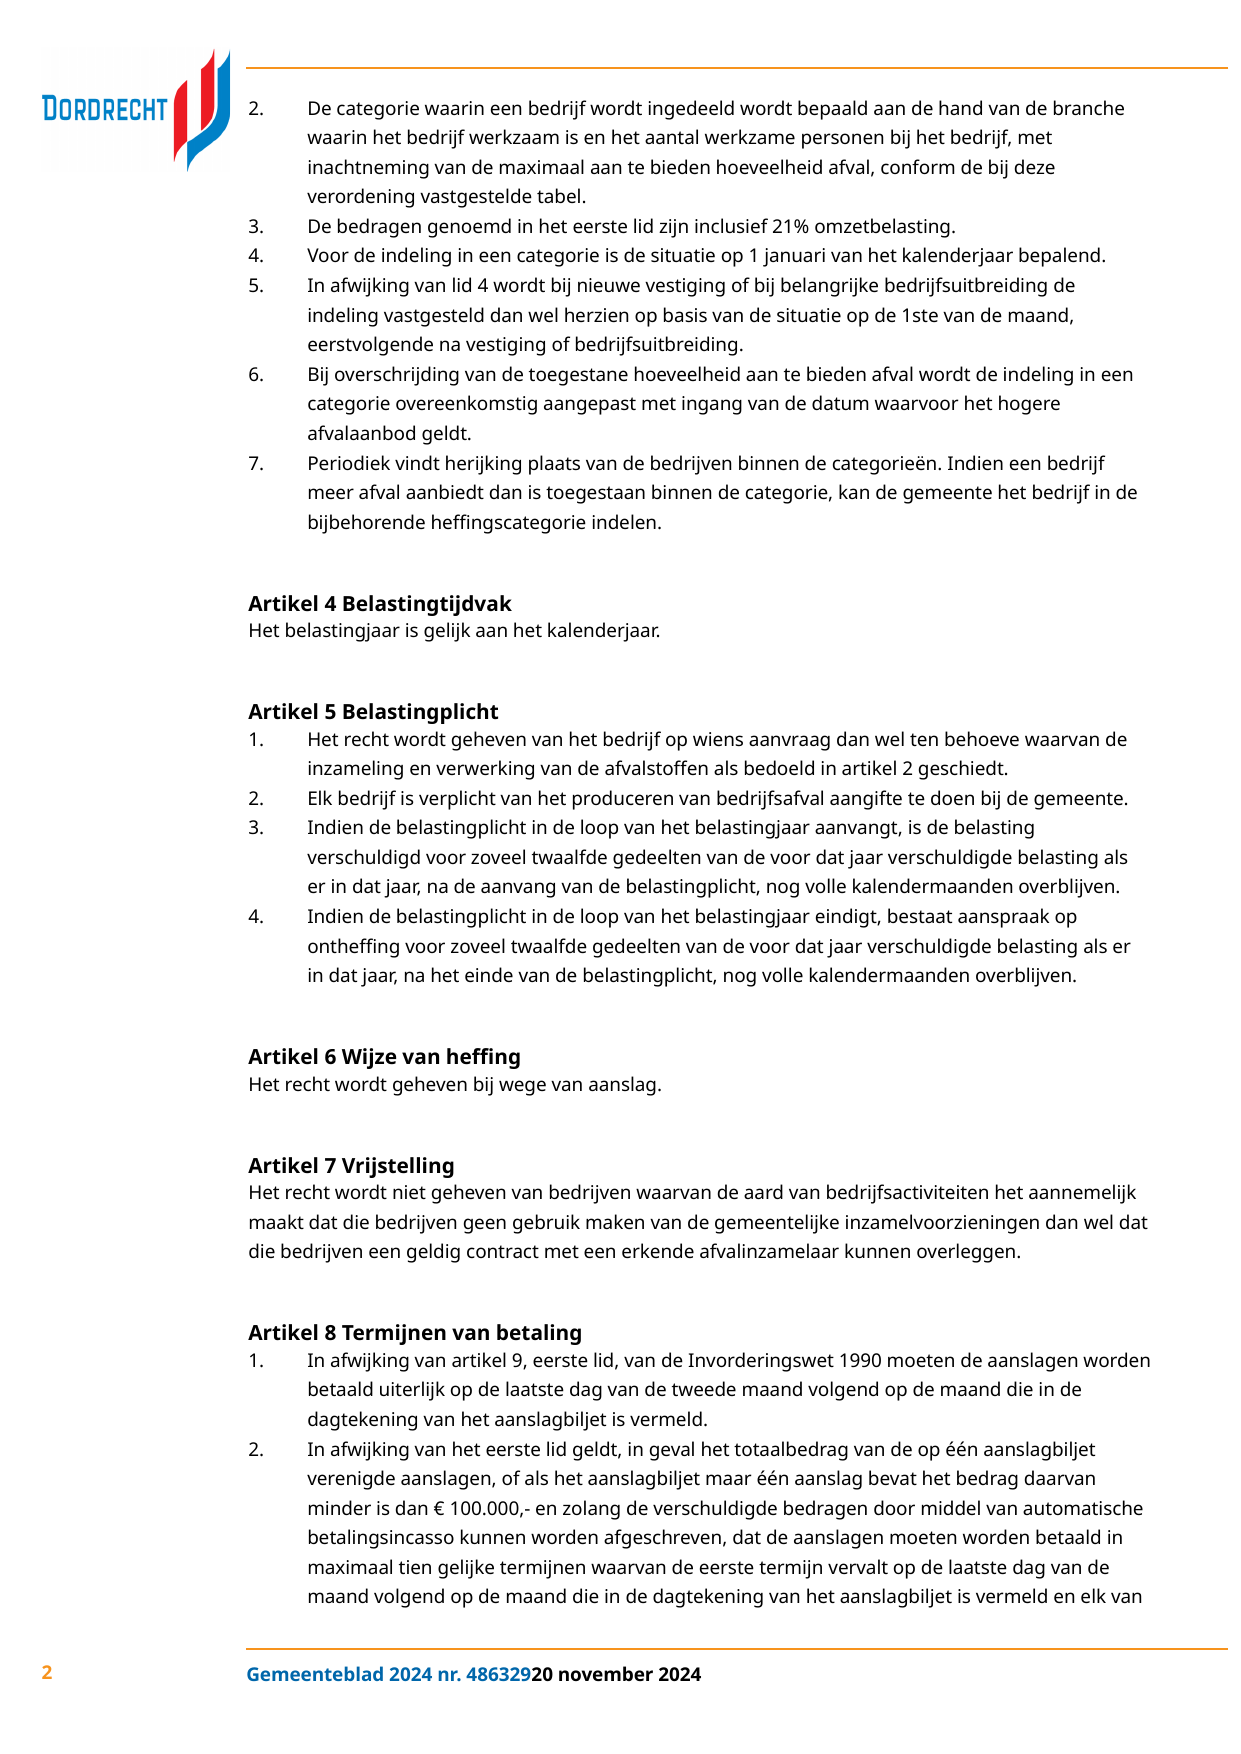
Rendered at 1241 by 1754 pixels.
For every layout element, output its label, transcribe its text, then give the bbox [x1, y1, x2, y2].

text Het recht wordt niet geheven van bedrijven waarvan de aard van bedrijfsactiviteiten het aannemelijk maakt dat die bedrijven geen gebruik maken van de gemeentelijke inzamelvoorzieningen dan wel dat die bedrijven een geldig contract met een erkende afvalinzamelaar kunnen overleggen. [248, 1179, 1152, 1264]
list Indien de belastingplicht in de loop van het belastingjaar aanvangt, is de belasting verschuldigd voor zoveel twaalfde gedeelten van de voor dat jaar verschuldigde belasting als er in dat jaar, na de aanvang van de belastingplicht, nog volle kalendermaanden overblijven. [248, 814, 1152, 899]
list In afwijking van het eerste lid geldt, in geval het totaalbedrag van de op één aanslagbiljet verenigde aanslagen, of als het aanslagbiljet maar één aanslag bevat het bedrag daarvan minder is dan € 100.000,- en zolang de verschuldigde bedragen door middel van automatische betalingsincasso kunnen worden afgeschreven, dat de aanslagen moeten worden betaald in maximaal tien gelijke termijnen waarvan de eerste termijn vervalt op de laatste dag van de maand volgend op de maand die in de dagtekening van het aanslagbiljet is vermeld en elk van [248, 1436, 1152, 1609]
list De bedragen genoemd in het eerste lid zijn inclusief 21% omzetbelasting. [248, 213, 1152, 239]
list Voor de indeling in een categorie is de situatie op 1 januari van het kalenderjaar bepalend. [248, 243, 1152, 268]
picture [41, 47, 231, 172]
list Het recht wordt geheven van het bedrijf op wiens aanvraag dan wel ten behoeve waarvan de inzameling en verwerking van de afvalstoffen als bedoeld in artikel 2 geschiedt. [248, 726, 1152, 781]
list Periodiek vindt herijking plaats van de bedrijven binnen de categorieën. Indien een bedrijf meer afval aanbiedt dan is toegestaan binnen de categorie, kan de gemeente het bedrijf in de bijbehorende heffingscategorie indelen. [248, 450, 1152, 535]
text Artikel 8 Termijnen van betaling [248, 1318, 1152, 1347]
list Bij overschrijding van de toegestane hoeveelheid aan te bieden afval wordt de indeling in een categorie overeenkomstig aangepast met ingang van de datum waarvoor het hogere afvalaanbod geldt. [248, 361, 1152, 446]
text Artikel 7 Vrijstelling [248, 1151, 1152, 1179]
text Artikel 6 Wijze van heffing [248, 1042, 1152, 1071]
text Artikel 5 Belastingplicht [248, 697, 1152, 726]
list Indien de belastingplicht in de loop van het belastingjaar eindigt, bestaat aanspraak op ontheffing voor zoveel twaalfde gedeelten van de voor dat jaar verschuldigde belasting als er in dat jaar, na het einde van de belastingplicht, nog volle kalendermaanden overblijven. [248, 903, 1152, 988]
list Elk bedrijf is verplicht van het produceren van bedrijfsafval aangifte te doen bij de gemeente. [248, 785, 1152, 811]
list In afwijking van lid 4 wordt bij nieuwe vestiging of bij belangrijke bedrijfsuitbreiding de indeling vastgesteld dan wel herzien op basis van de situatie op de 1ste van de maand, eerstvolgende na vestiging of bedrijfsuitbreiding. [248, 272, 1152, 357]
text Artikel 4 Belastingtijdvak [248, 589, 1152, 617]
text Het belastingjaar is gelijk aan het kalenderjaar. [248, 617, 1152, 643]
list De categorie waarin een bedrijf wordt ingedeeld wordt bepaald aan de hand van de branche waarin het bedrijf werkzaam is en het aantal werkzame personen bij het bedrijf, met inachtneming van de maximaal aan te bieden hoeveelheid afval, conform de bij deze verordening vastgestelde tabel. [248, 95, 1152, 209]
list In afwijking van artikel 9, eerste lid, van de Invorderingswet 1990 moeten de aanslagen worden betaald uiterlijk op de laatste dag van de tweede maand volgend op de maand die in de dagtekening van het aanslagbiljet is vermeld. [248, 1347, 1152, 1432]
text Het recht wordt geheven bij wege van aanslag. [248, 1071, 1152, 1097]
